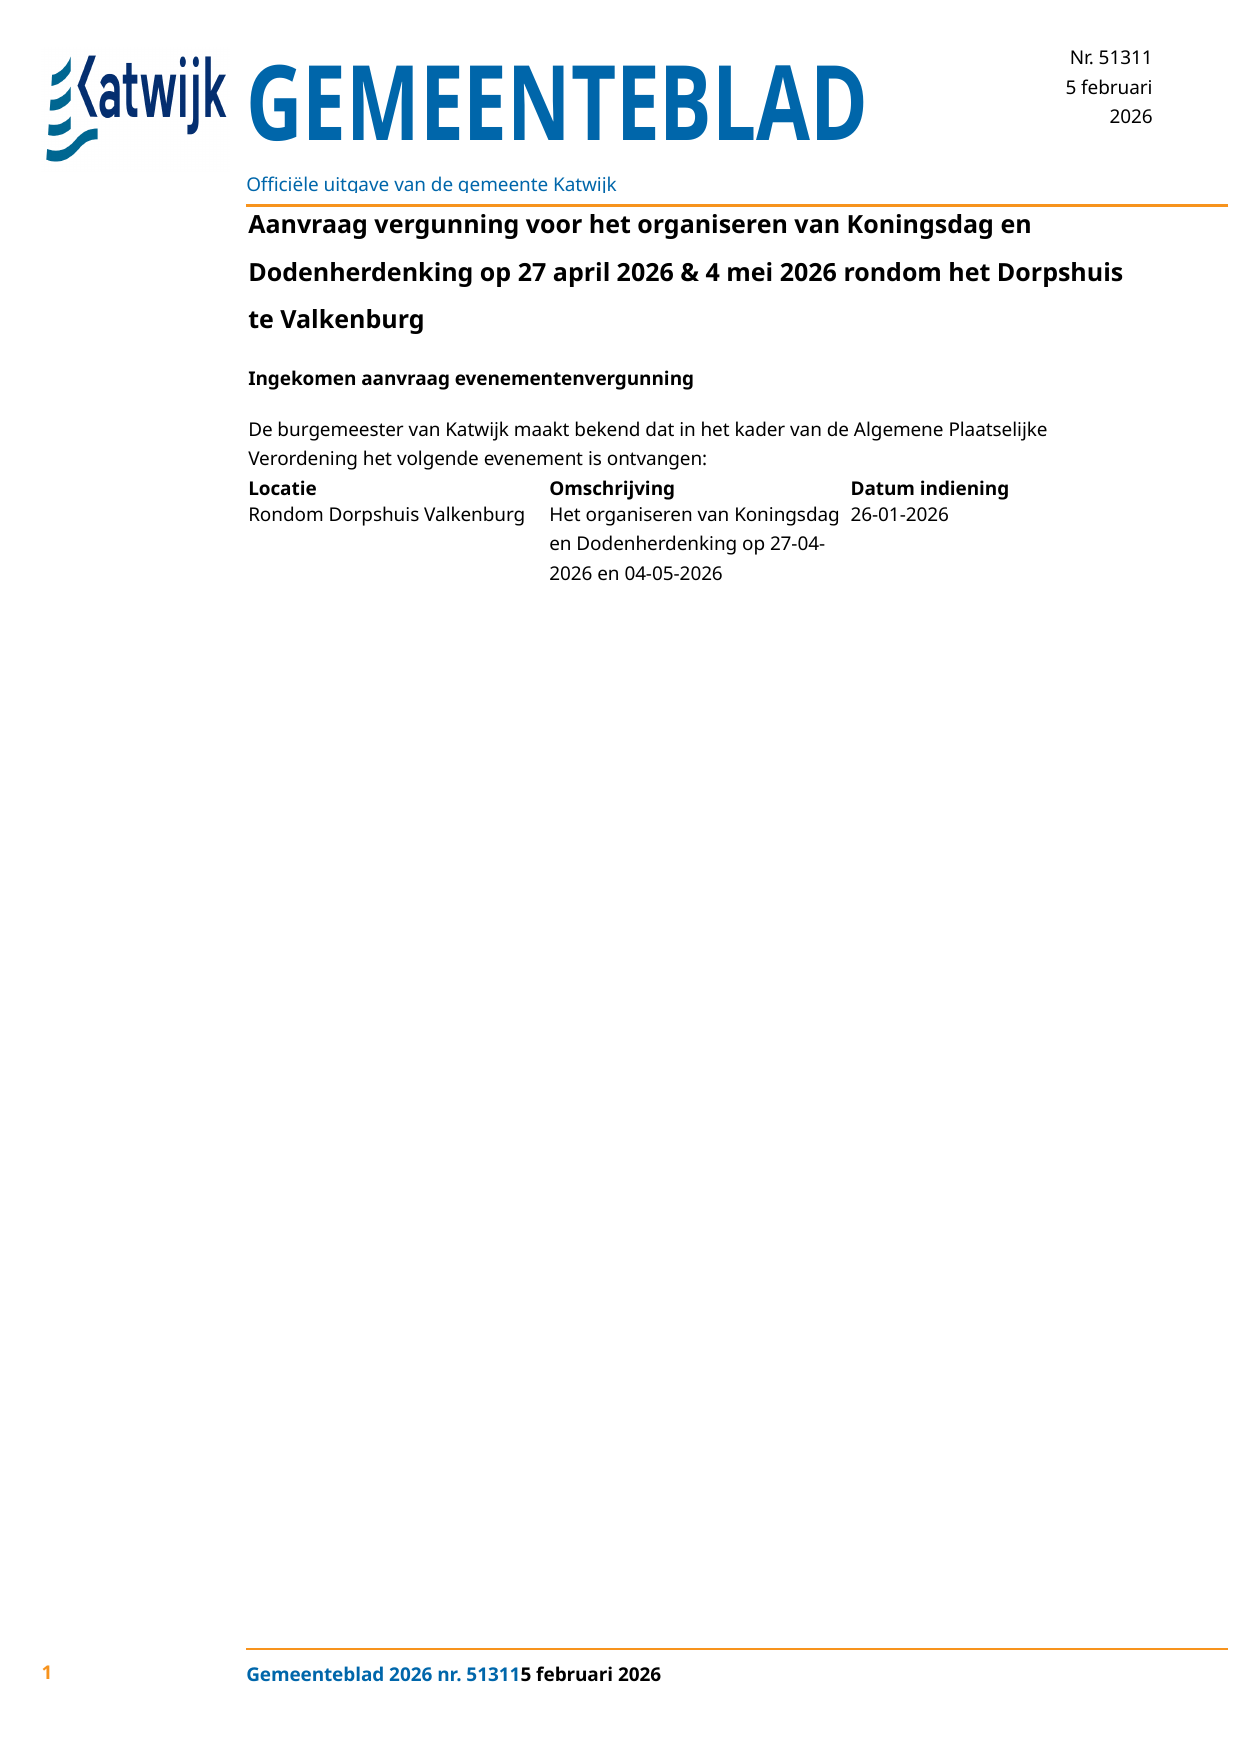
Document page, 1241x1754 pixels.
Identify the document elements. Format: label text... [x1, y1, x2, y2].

text De burgemeester van Katwijk maakt bekend dat in het kader van de Algemene Plaatselijke Verordening het volgende evenement is ontvangen: [248, 416, 1152, 471]
text Aanvraag vergunning voor het organiseren van Koningsdag en Dodenherdenking op 27 april 2026 & 4 mei 2026 rondom het Dorpshuis te Valkenburg [248, 207, 1152, 336]
table_header Locatie [248, 475, 549, 501]
table_cell Rondom Dorpshuis Valkenburg [248, 501, 549, 586]
table_cell Het organiseren van Koningsdag en Dodenherdenking op 27-04-2026 en 04-05-2026 [549, 501, 850, 586]
table_header Datum indiening [850, 475, 1152, 501]
text Ingekomen aanvraag evenementenvergunning [248, 366, 1152, 391]
table_header Omschrijving [549, 475, 850, 501]
picture [41, 47, 231, 172]
table_cell 26-01-2026 [850, 501, 1152, 586]
